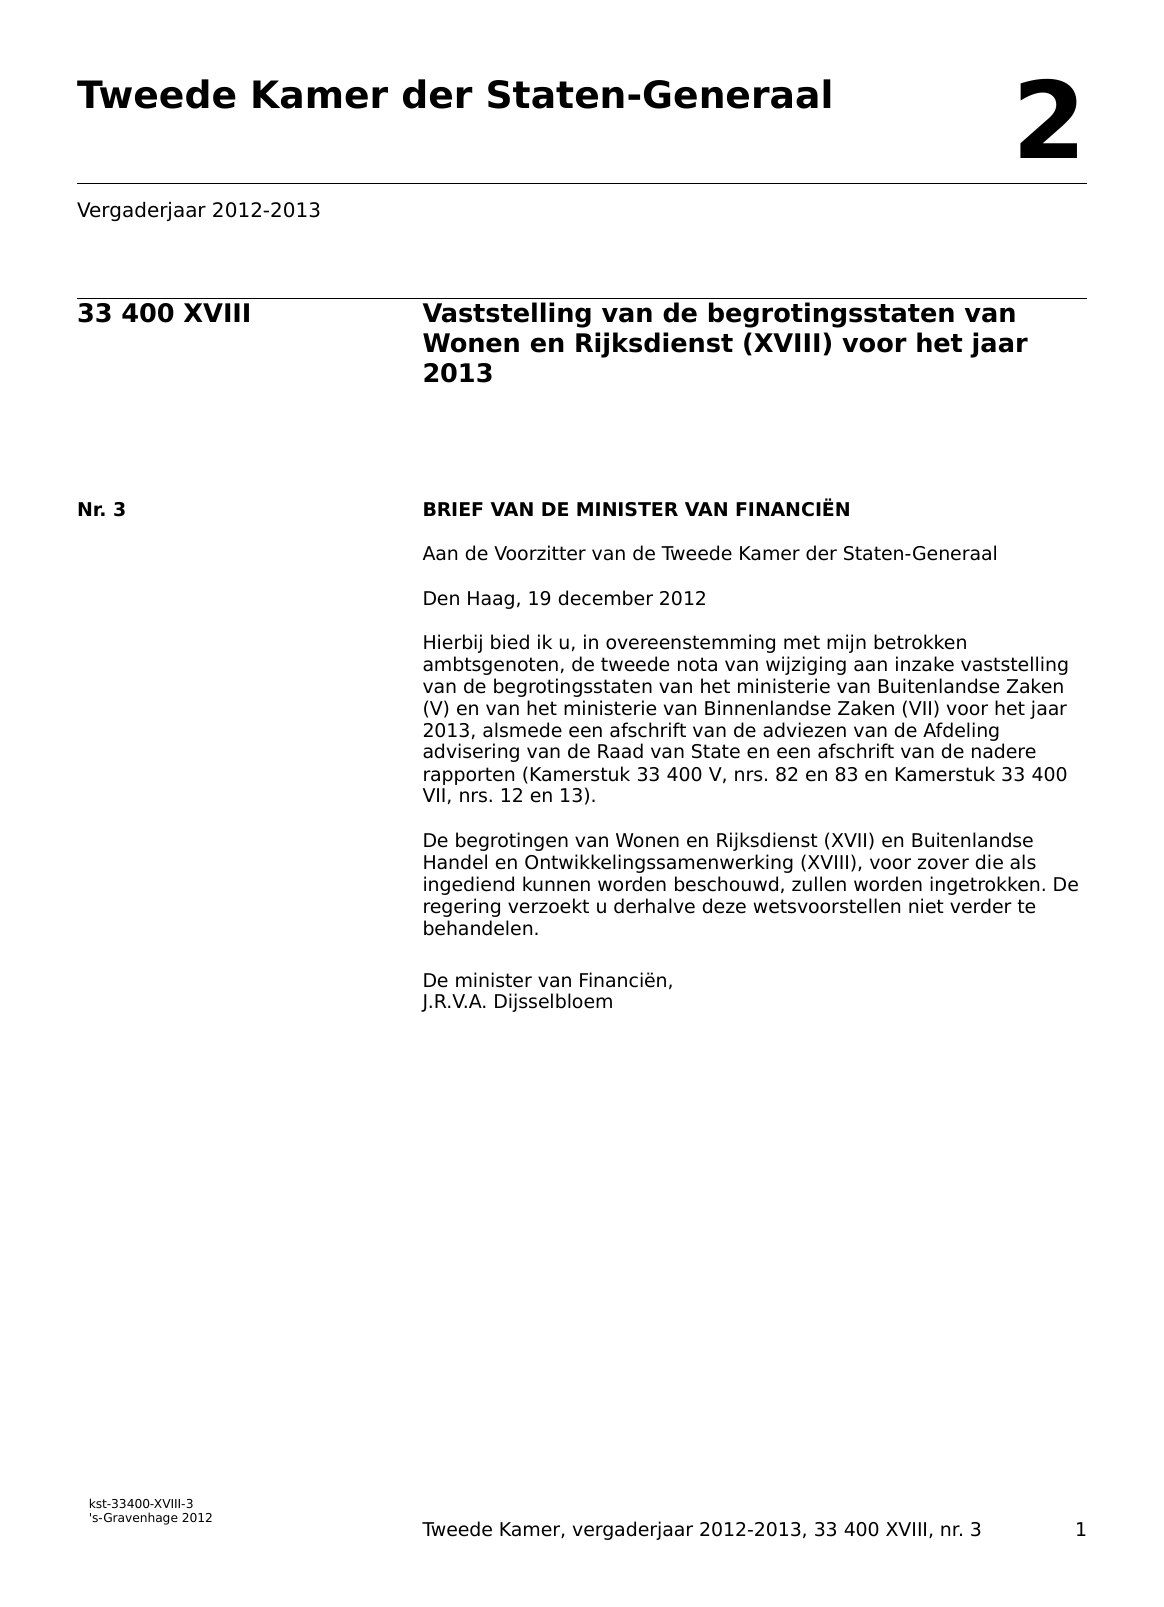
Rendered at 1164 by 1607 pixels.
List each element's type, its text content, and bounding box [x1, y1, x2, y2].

table_cell Vergaderjaar 2012-2013 [77, 184, 1087, 298]
text De minister van Financiën, J.R.V.A. Dijsselbloem [422, 969, 1087, 1013]
subtitle Nr. 3 BRIEF VAN DE MINISTER VAN FINANCIËN [77, 499, 1087, 521]
table_header Tweede Kamer der Staten-Generaal [77, 59, 886, 183]
text 's-Gravenhage 2012 [88, 1511, 323, 1525]
text Aan de Voorzitter van de Tweede Kamer der Staten-Generaal [422, 543, 1087, 565]
text De begrotingen van Wonen en Rijksdienst (XVII) en Buitenlandse Handel en Ontwikkelingssamenwerking (XVIII), voor zover die als ingediend kunnen worden beschouwd, zullen worden ingetrokken. De regering verzoekt u derhalve deze wetsvoorstellen niet verder te behandelen. [422, 829, 1087, 939]
text Den Haag, 19 december 2012 [422, 587, 1087, 609]
text Hierbij bied ik u, in overeenstemming met mijn betrokken ambtsgenoten, de tweede nota van wijziging aan inzake vaststelling van de begrotingsstaten van het ministerie van Buitenlandse Zaken (V) en van het ministerie van Binnenlandse Zaken (VII) voor het jaar 2013, alsmede een afschrift van de adviezen van de Afdeling advisering van de Raad van State en een afschrift van de nadere rapporten (Kamerstuk 33 400 V, nrs. 82 en 83 en Kamerstuk 33 400 VII, nrs. 12 en 13). [422, 632, 1087, 807]
text kst-33400-XVIII-3 [88, 1497, 323, 1511]
table_header 2 [886, 59, 1087, 183]
subtitle 33 400 XVIII Vaststelling van de begrotingsstaten van Wonen en Rijksdienst (XVIII) voor het jaar 2013 [77, 299, 1087, 388]
